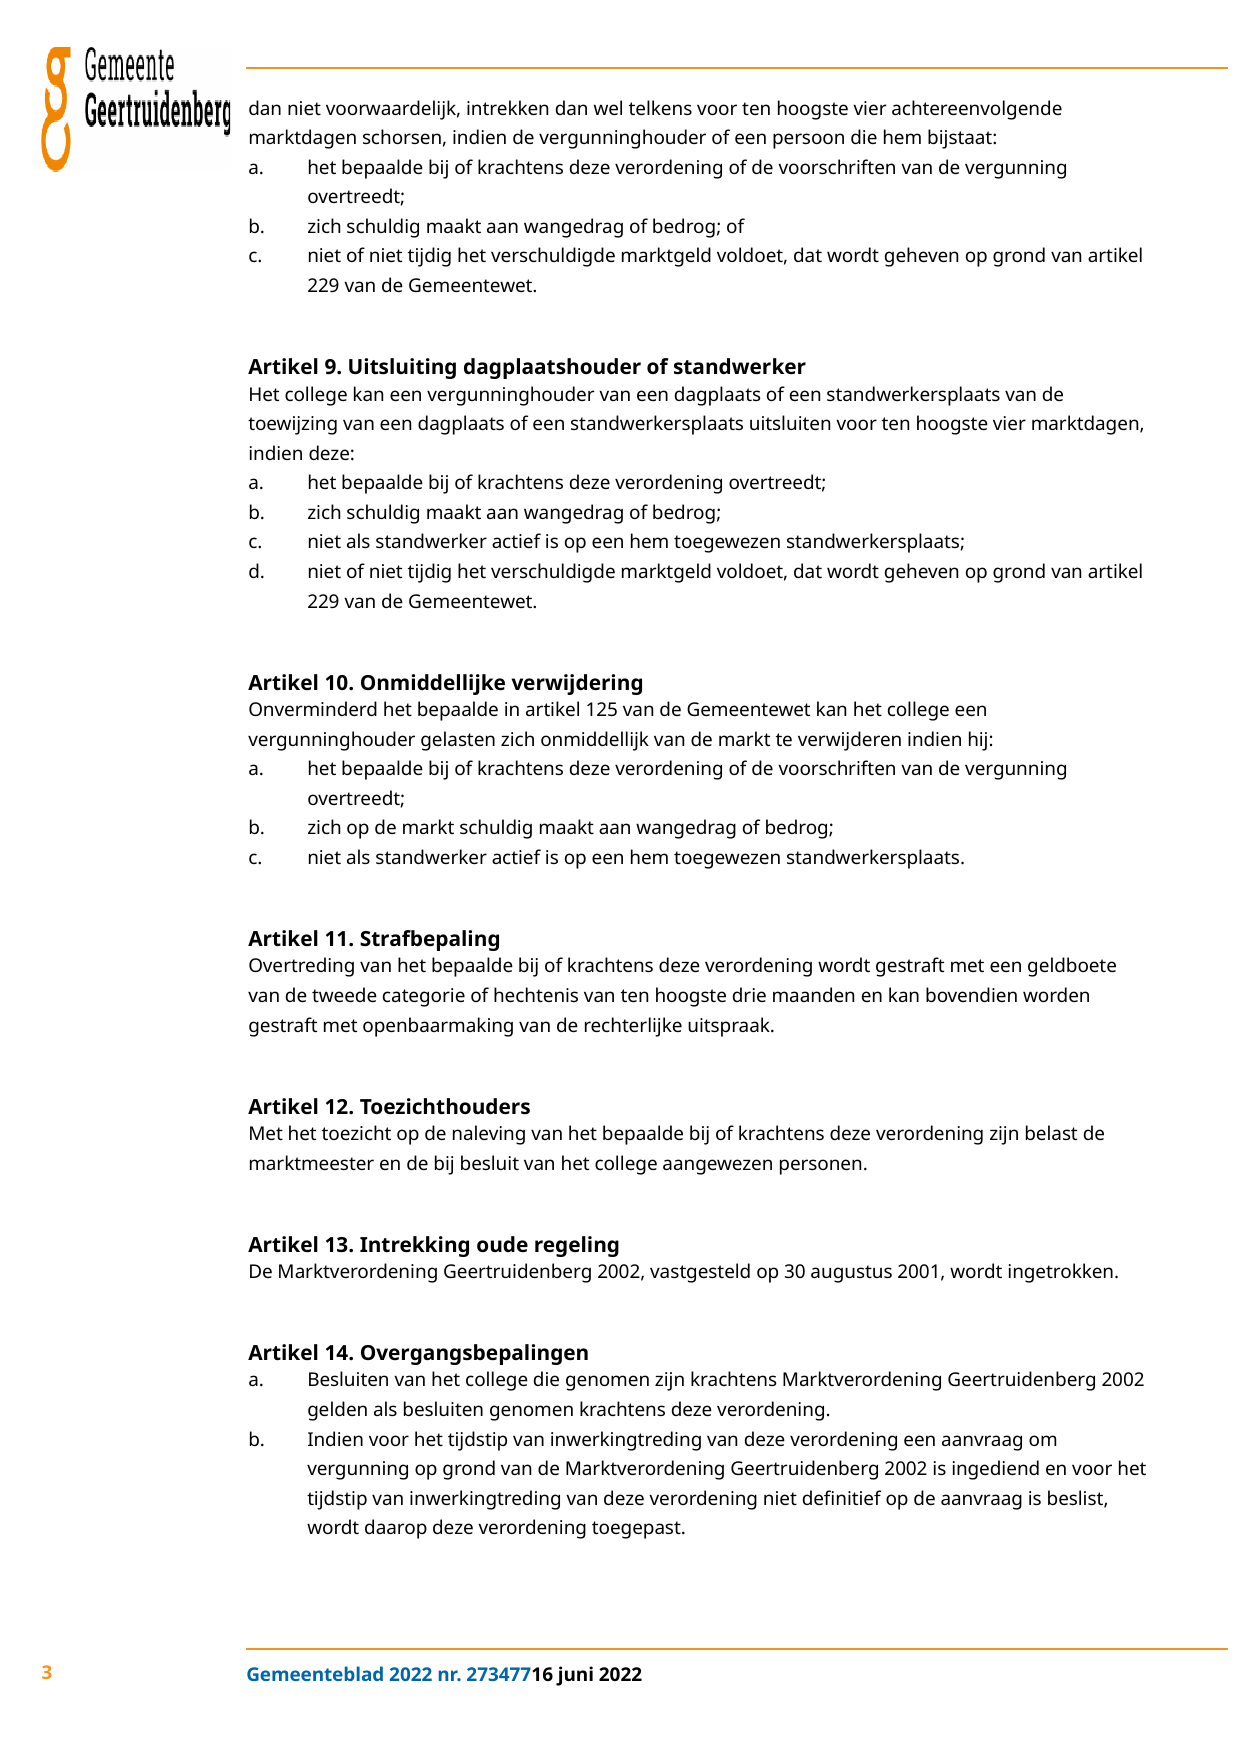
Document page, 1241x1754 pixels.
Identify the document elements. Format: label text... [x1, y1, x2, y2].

text Het college kan een vergunninghouder van een dagplaats of een standwerkersplaats van de toewijzing van een dagplaats of een standwerkersplaats uitsluiten voor ten hoogste vier marktdagen, indien deze: [248, 381, 1152, 466]
list zich op de markt schuldig maakt aan wangedrag of bedrog; [248, 814, 1152, 840]
text Artikel 12. Toezichthouders [248, 1092, 1152, 1120]
list het bepaalde bij of krachtens deze verordening overtreedt; [248, 469, 1152, 495]
text Met het toezicht op de naleving van het bepaalde bij of krachtens deze verordening zijn belast de marktmeester en de bij besluit van het college aangewezen personen. [248, 1120, 1152, 1176]
list het bepaalde bij of krachtens deze verordening of de voorschriften van de vergunning overtreedt; [248, 755, 1152, 811]
text Artikel 11. Strafbepaling [248, 924, 1152, 953]
list niet als standwerker actief is op een hem toegewezen standwerkersplaats; [248, 529, 1152, 554]
list het bepaalde bij of krachtens deze verordening of de voorschriften van de vergunning overtreedt; [248, 154, 1152, 209]
text Artikel 14. Overgangsbepalingen [248, 1338, 1152, 1367]
list niet als standwerker actief is op een hem toegewezen standwerkersplaats. [248, 844, 1152, 870]
list niet of niet tijdig het verschuldigde marktgeld voldoet, dat wordt geheven op grond van artikel 229 van de Gemeentewet. [248, 558, 1152, 613]
text Artikel 10. Onmiddellijke verwijdering [248, 668, 1152, 696]
list Indien voor het tijdstip van inwerkingtreding van deze verordening een aanvraag om vergunning op grond van de Marktverordening Geertruidenberg 2002 is ingediend en voor het tijdstip van inwerkingtreding van deze verordening niet definitief op de aanvraag is beslist, wordt daarop deze verordening toegepast. [248, 1426, 1152, 1540]
text Overtreding van het bepaalde bij of krachtens deze verordening wordt gestraft met een geldboete van de tweede categorie of hechtenis van ten hoogste drie maanden en kan bovendien worden gestraft met openbaarmaking van de rechterlijke uitspraak. [248, 953, 1152, 1037]
text Artikel 9. Uitsluiting dagplaatshouder of standwerker [248, 352, 1152, 381]
list zich schuldig maakt aan wangedrag of bedrog; [248, 499, 1152, 525]
picture [41, 47, 231, 172]
list Besluiten van het college die genomen zijn krachtens Marktverordening Geertruidenberg 2002 gelden als besluiten genomen krachtens deze verordening. [248, 1367, 1152, 1422]
list niet of niet tijdig het verschuldigde marktgeld voldoet, dat wordt geheven op grond van artikel 229 van de Gemeentewet. [248, 243, 1152, 298]
list zich schuldig maakt aan wangedrag of bedrog; of [248, 213, 1152, 239]
text De Marktverordening Geertruidenberg 2002, vastgesteld op 30 augustus 2001, wordt ingetrokken. [248, 1258, 1152, 1284]
text Onverminderd het bepaalde in artikel 125 van de Gemeentewet kan het college een vergunninghouder gelasten zich onmiddellijk van de markt te verwijderen indien hij: [248, 696, 1152, 752]
text Artikel 13. Intrekking oude regeling [248, 1230, 1152, 1258]
text dan niet voorwaardelijk, intrekken dan wel telkens voor ten hoogste vier achtereenvolgende marktdagen schorsen, indien de vergunninghouder of een persoon die hem bijstaat: [248, 95, 1152, 150]
